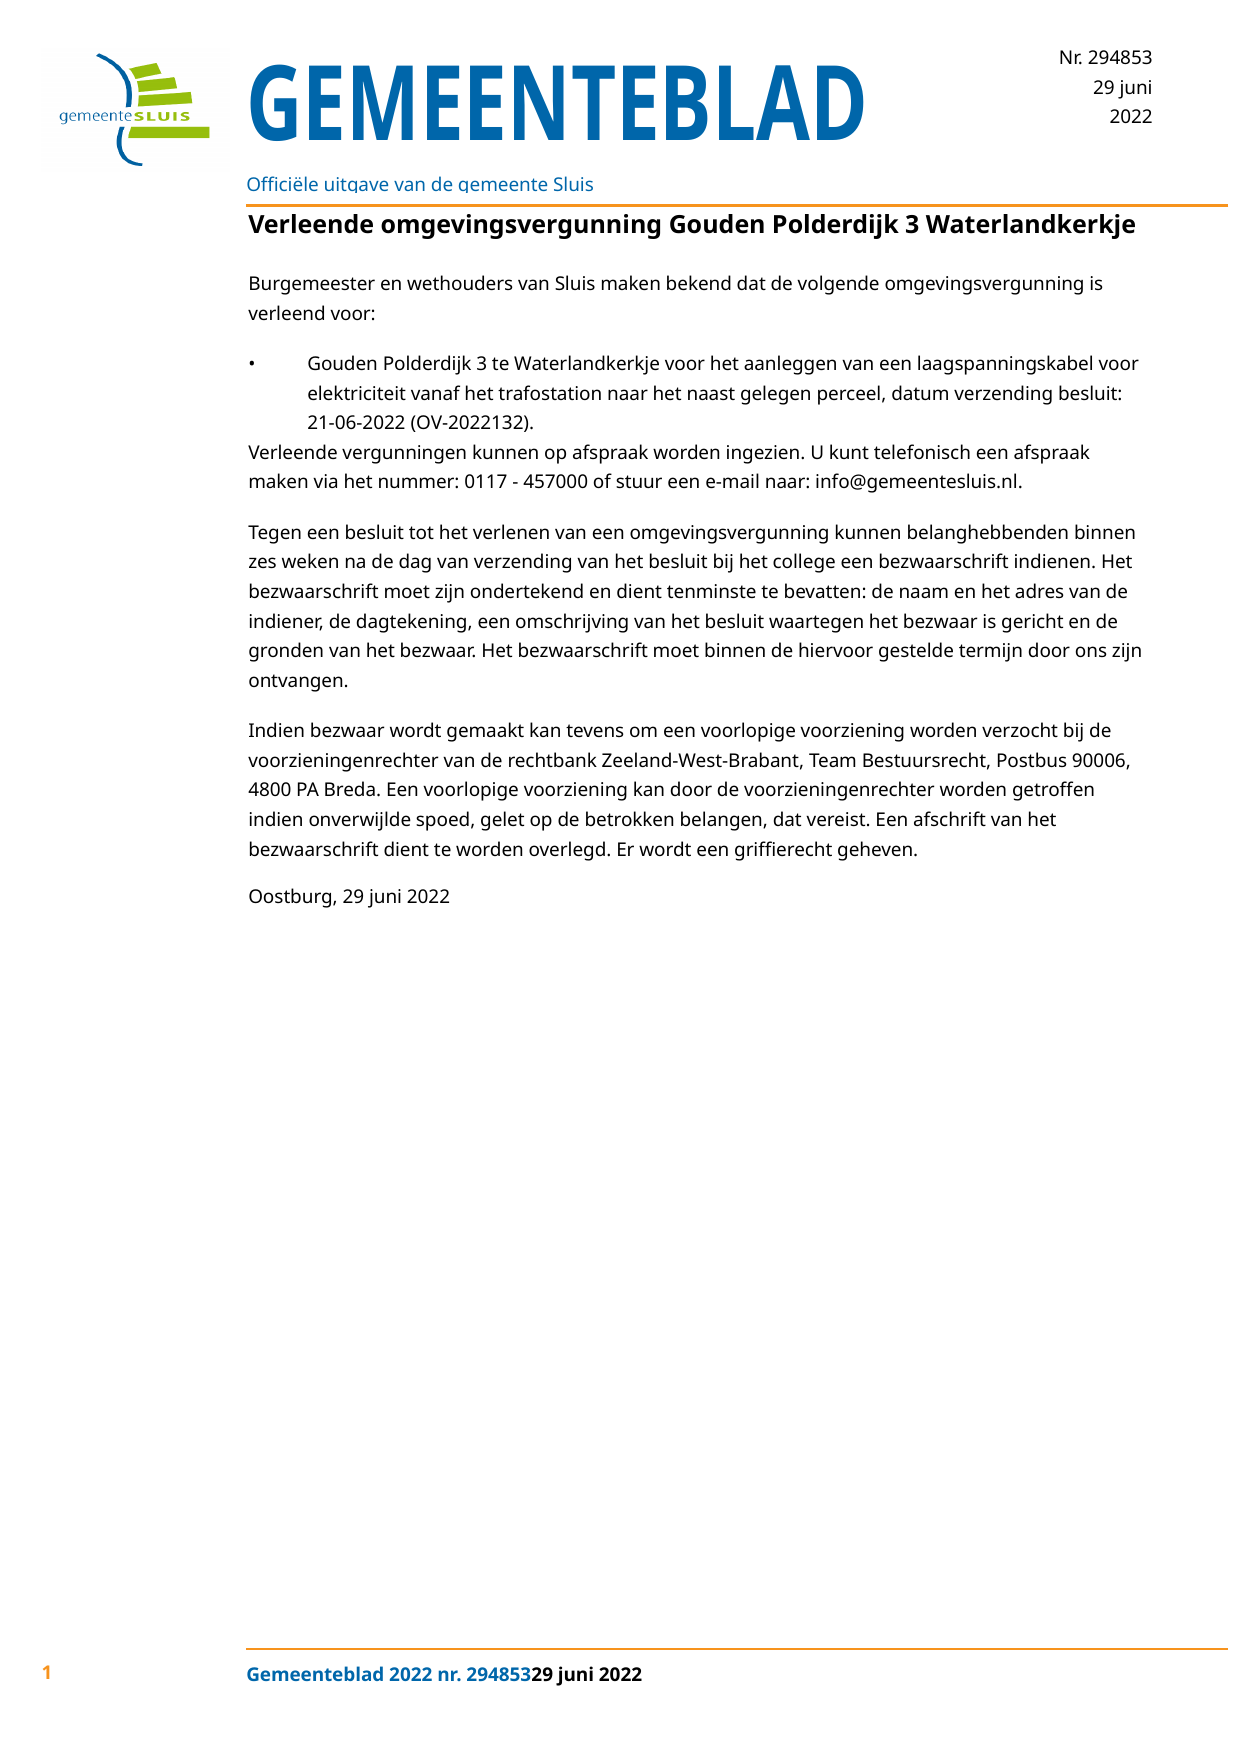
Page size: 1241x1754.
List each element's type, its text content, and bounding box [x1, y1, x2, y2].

text Verleende omgevingsvergunning Gouden Polderdijk 3 Waterlandkerkje [248, 207, 1152, 241]
text Burgemeester en wethouders van Sluis maken bekend dat de volgende omgevingsvergunning is verleend voor: [248, 270, 1152, 326]
text Oostburg, 29 juni 2022 [248, 883, 1152, 909]
list Gouden Polderdijk 3 te Waterlandkerkje voor het aanleggen van een laagspanningskabel voor elektriciteit vanaf het trafostation naar het naast gelegen perceel, datum verzending besluit: 21-06-2022 (OV-2022132). [248, 350, 1152, 435]
text Tegen een besluit tot het verlenen van een omgevingsvergunning kunnen belanghebbenden binnen zes weken na de dag van verzending van het besluit bij het college een bezwaarschrift indienen. Het bezwaarschrift moet zijn ondertekend en dient tenminste te bevatten: de naam en het adres van de indiener, de dagtekening, een omschrijving van het besluit waartegen het bezwaar is gericht en de gronden van het bezwaar. Het bezwaarschrift moet binnen de hiervoor gestelde termijn door ons zijn ontvangen. [248, 519, 1152, 693]
text Verleende vergunningen kunnen op afspraak worden ingezien. U kunt telefonisch een afspraak maken via het nummer: 0117 - 457000 of stuur een e-mail naar: info@gemeentesluis.nl. [248, 439, 1152, 494]
picture [41, 47, 231, 172]
text Indien bezwaar wordt gemaakt kan tevens om een voorlopige voorziening worden verzocht bij de voorzieningenrechter van de rechtbank Zeeland-West-Brabant, Team Bestuursrecht, Postbus 90006, 4800 PA Breda. Een voorlopige voorziening kan door de voorzieningenrechter worden getroffen indien onverwijlde spoed, gelet op de betrokken belangen, dat vereist. Een afschrift van het bezwaarschrift dient te worden overlegd. Er wordt een griffierecht geheven. [248, 717, 1152, 861]
